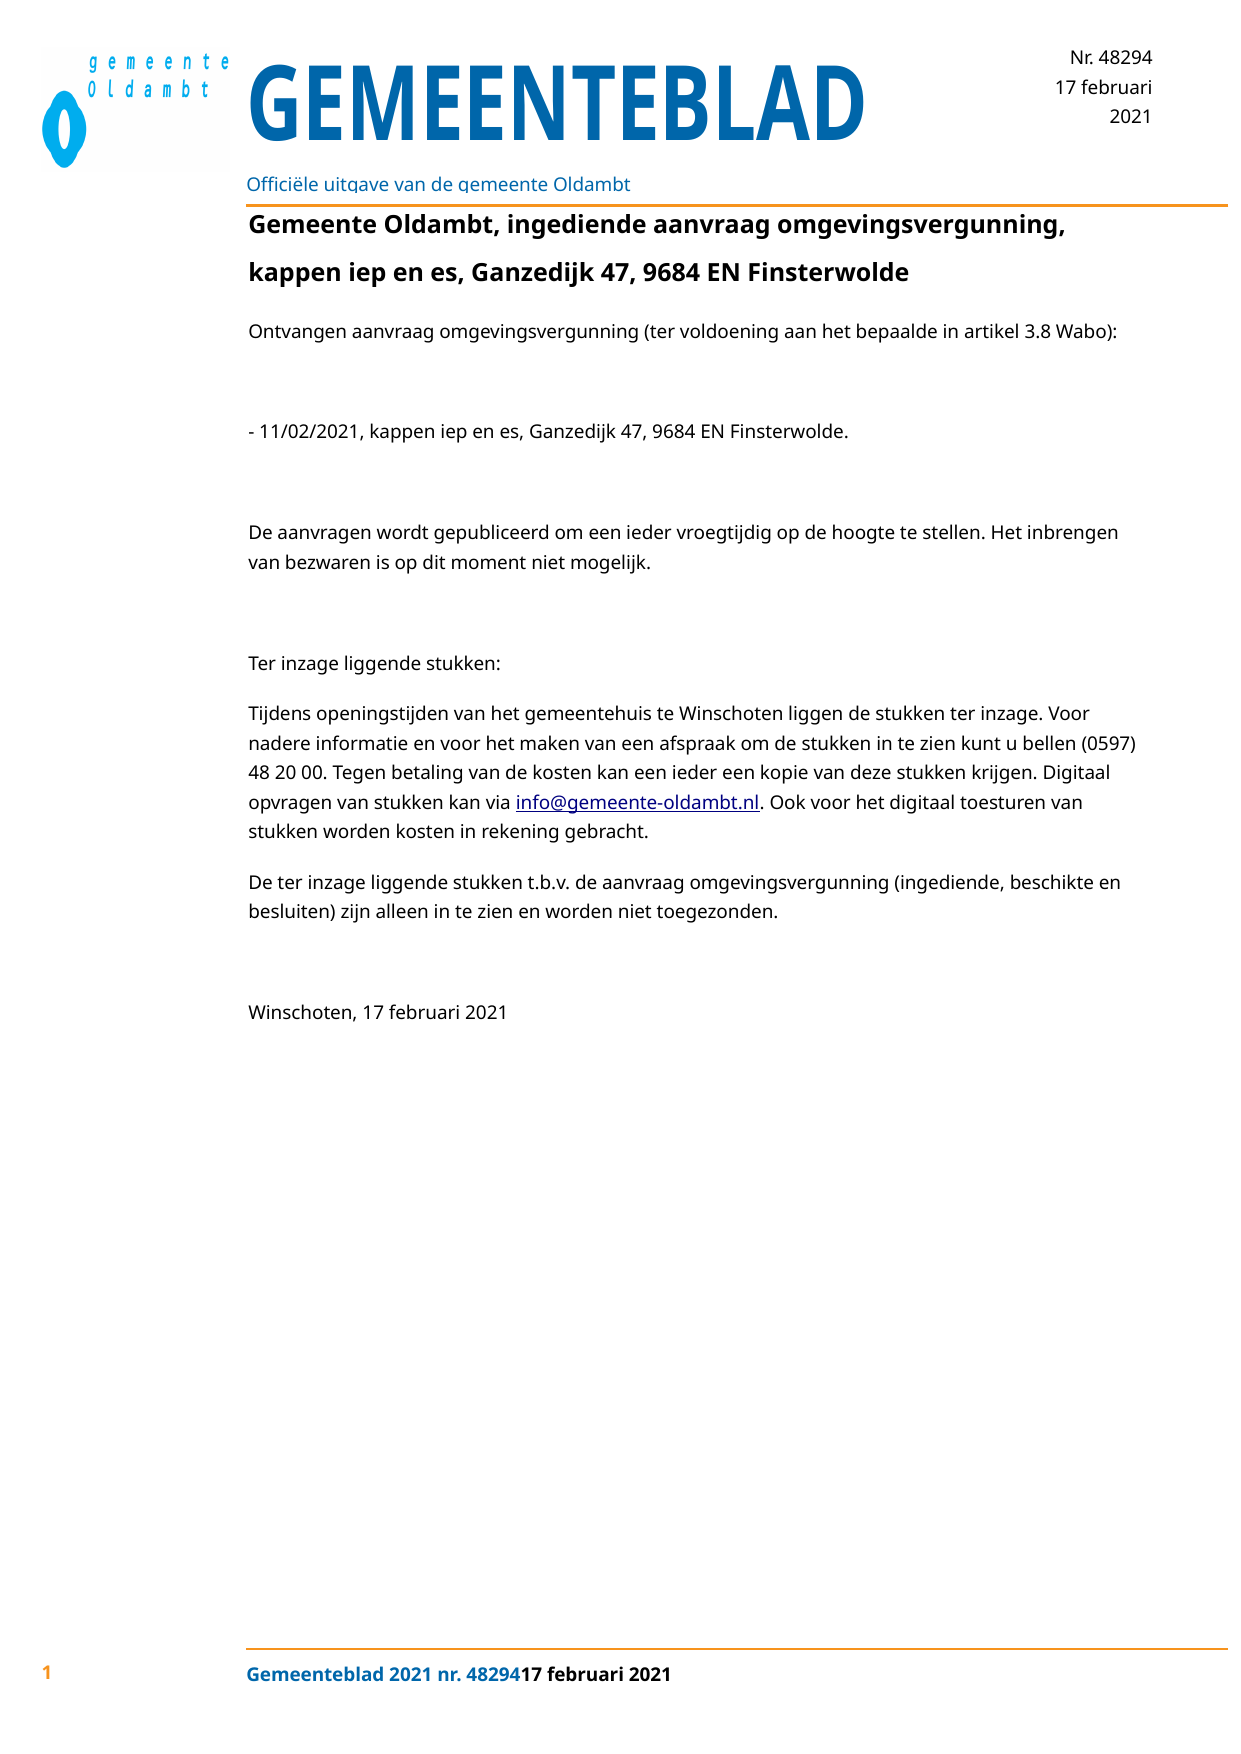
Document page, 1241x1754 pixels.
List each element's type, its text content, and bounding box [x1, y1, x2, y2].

text Ontvangen aanvraag omgevingsvergunning (ter voldoening aan het bepaalde in artikel 3.8 Wabo): [248, 318, 1152, 344]
text - 11/02/2021, kappen iep en es, Ganzedijk 47, 9684 EN Finsterwolde. [248, 419, 1152, 444]
text Tijdens openingstijden van het gemeentehuis te Winschoten liggen de stukken ter inzage. Voor nadere informatie en voor het maken van een afspraak om de stukken in te zien kunt u bellen (0597) 48 20 00. Tegen betaling van de kosten kan een ieder een kopie van deze stukken krijgen. Digitaal opvragen van stukken kan via info@gemeente-oldambt.nl. Ook voor het digitaal toesturen van stukken worden kosten in rekening gebracht. [248, 700, 1152, 844]
picture [41, 47, 231, 172]
text De ter inzage liggende stukken t.b.v. de aanvraag omgevingsvergunning (ingediende, beschikte en besluiten) zijn alleen in te zien en worden niet toegezonden. [248, 869, 1152, 924]
text Gemeente Oldambt, ingediende aanvraag omgevingsvergunning, kappen iep en es, Ganzedijk 47, 9684 EN Finsterwolde [248, 207, 1152, 288]
text Winschoten, 17 februari 2021 [248, 999, 1152, 1025]
text Ter inzage liggende stukken: [248, 650, 1152, 676]
text De aanvragen wordt gepubliceerd om een ieder vroegtijdig op de hoogte te stellen. Het inbrengen van bezwaren is op dit moment niet mogelijk. [248, 519, 1152, 575]
